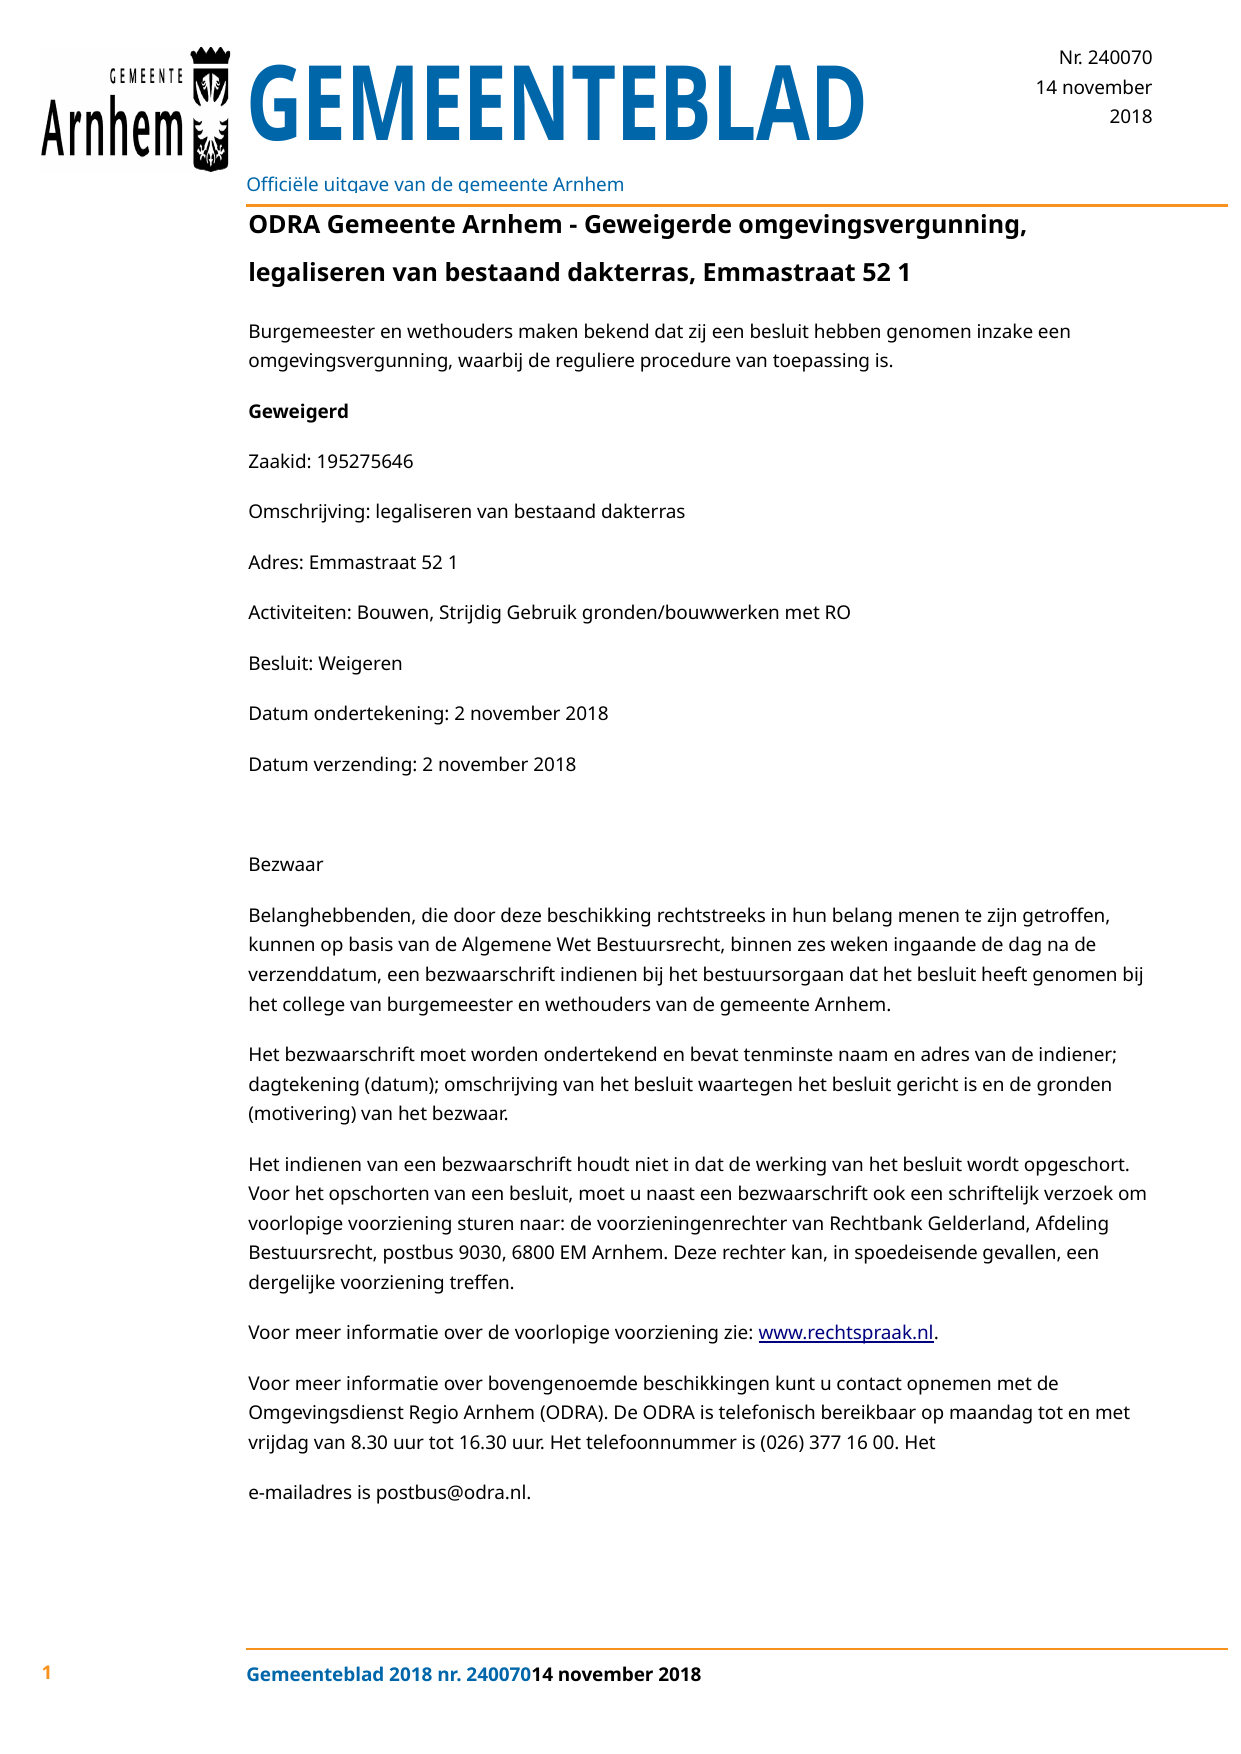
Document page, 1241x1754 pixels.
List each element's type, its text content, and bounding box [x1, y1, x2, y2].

text Belanghebbenden, die door deze beschikking rechtstreeks in hun belang menen te zijn getroffen, kunnen op basis van de Algemene Wet Bestuursrecht, binnen zes weken ingaande de dag na de verzenddatum, een bezwaarschrift indienen bij het bestuursorgaan dat het besluit heeft genomen bij het college van burgemeester en wethouders van de gemeente Arnhem. [248, 902, 1152, 1017]
text Geweigerd [248, 398, 1152, 424]
picture [41, 47, 231, 172]
text Het bezwaarschrift moet worden ondertekend en bevat tenminste naam en adres van de indiener; dagtekening (datum); omschrijving van het besluit waartegen het besluit gericht is en de gronden (motivering) van het bezwaar. [248, 1041, 1152, 1126]
text ODRA Gemeente Arnhem - Geweigerde omgevingsvergunning, legaliseren van bestaand dakterras, Emmastraat 52 1 [248, 207, 1152, 288]
text Datum ondertekening: 2 november 2018 [248, 700, 1152, 726]
text Bezwaar [248, 852, 1152, 877]
text Besluit: Weigeren [248, 650, 1152, 676]
text Zaakid: 195275646 [248, 448, 1152, 474]
text Het indienen van een bezwaarschrift houdt niet in dat de werking van het besluit wordt opgeschort. Voor het opschorten van een besluit, moet u naast een bezwaarschrift ook een schriftelijk verzoek om voorlopige voorziening sturen naar: de voorzieningenrechter van Rechtbank Gelderland, Afdeling Bestuursrecht, postbus 9030, 6800 EM Arnhem. Deze rechter kan, in spoedeisende gevallen, een dergelijke voorziening treffen. [248, 1151, 1152, 1295]
text Voor meer informatie over bovengenoemde beschikkingen kunt u contact opnemen met de Omgevingsdienst Regio Arnhem (ODRA). De ODRA is telefonisch bereikbaar op maandag tot en met vrijdag van 8.30 uur tot 16.30 uur. Het telefoonnummer is (026) 377 16 00. Het [248, 1370, 1152, 1455]
text Activiteiten: Bouwen, Strijdig Gebruik gronden/bouwwerken met RO [248, 599, 1152, 625]
text Voor meer informatie over de voorlopige voorziening zie: www.rechtspraak.nl. [248, 1319, 1152, 1345]
text e-mailadres is postbus@odra.nl. [248, 1479, 1152, 1505]
text Burgemeester en wethouders maken bekend dat zij een besluit hebben genomen inzake een omgevingsvergunning, waarbij de reguliere procedure van toepassing is. [248, 318, 1152, 373]
text Omschrijving: legaliseren van bestaand dakterras [248, 499, 1152, 524]
text Adres: Emmastraat 52 1 [248, 549, 1152, 575]
text Datum verzending: 2 november 2018 [248, 751, 1152, 777]
